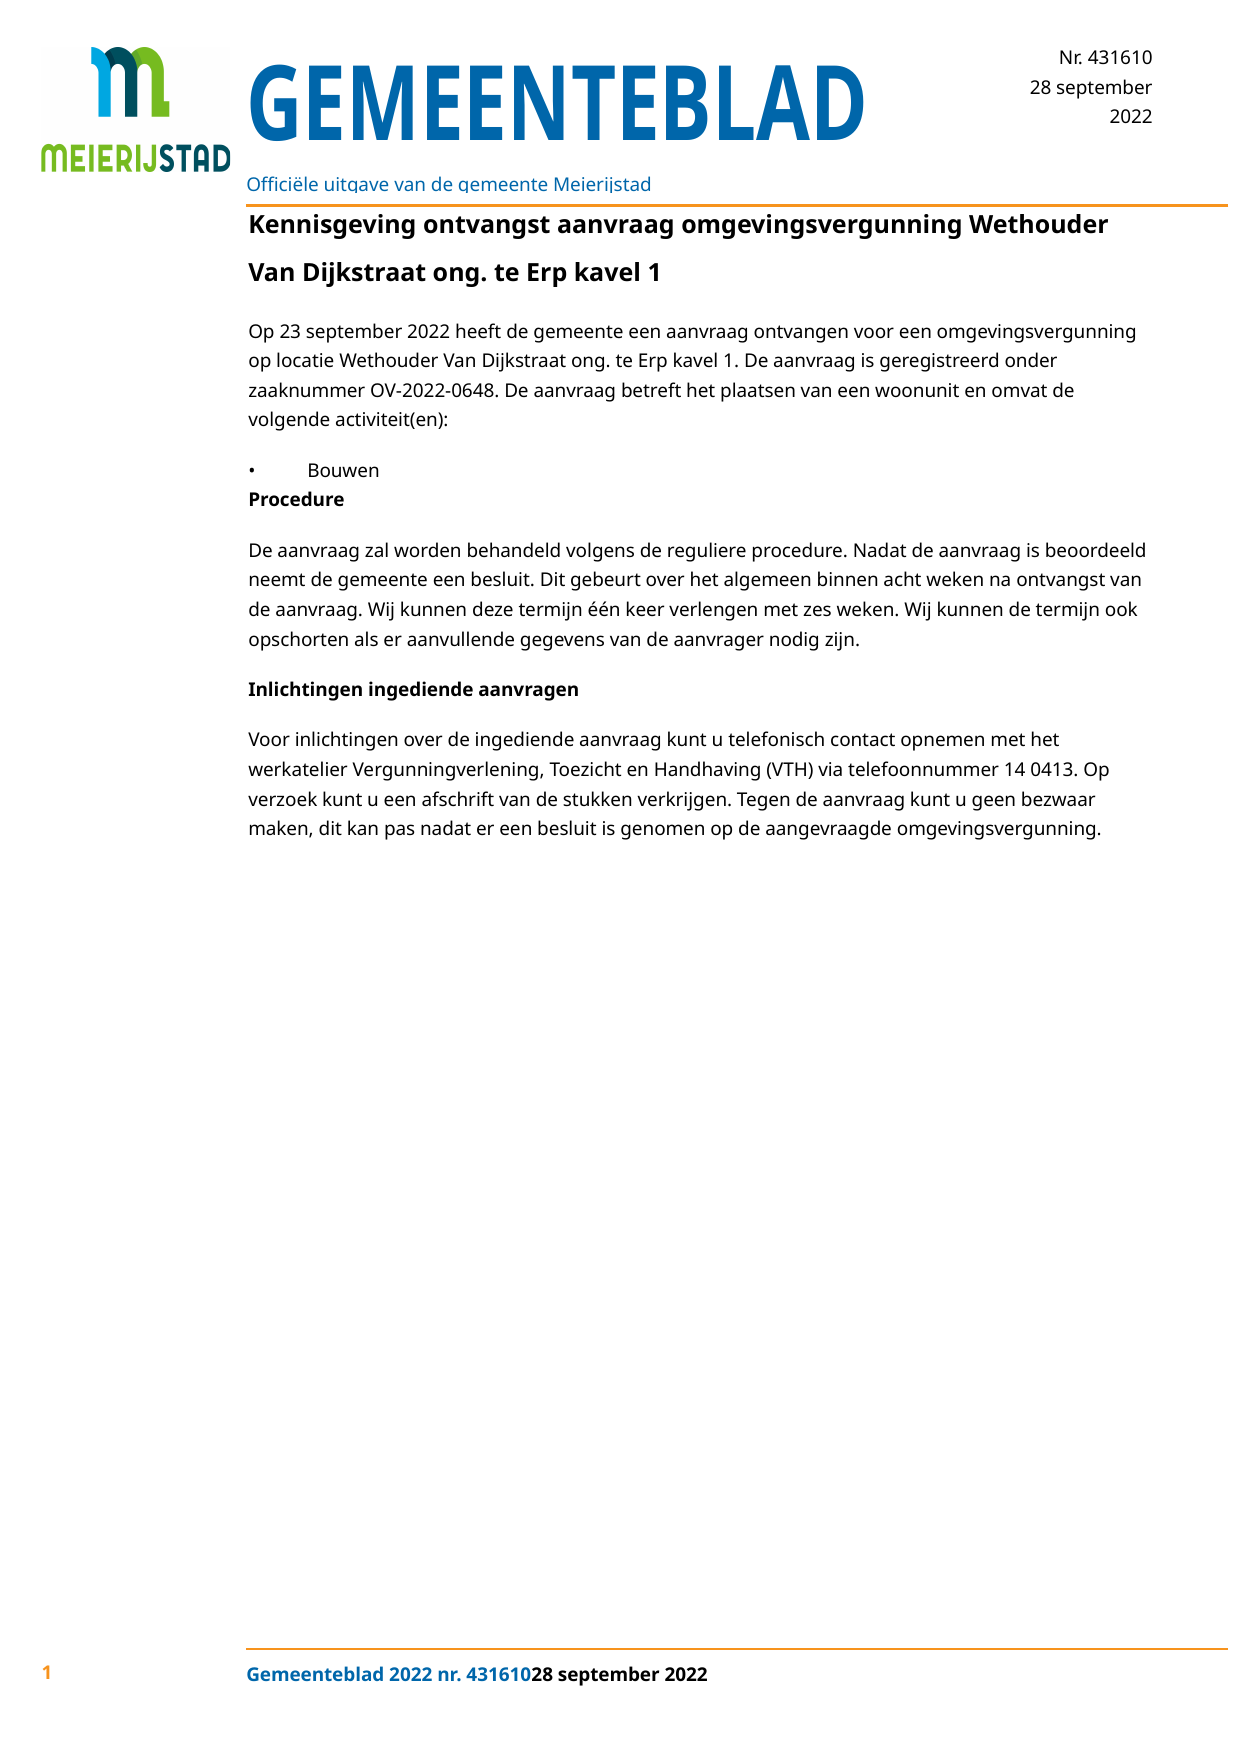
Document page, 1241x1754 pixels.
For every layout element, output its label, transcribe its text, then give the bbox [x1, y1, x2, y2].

text Inlichtingen ingediende aanvragen [248, 676, 1152, 702]
text Kennisgeving ontvangst aanvraag omgevingsvergunning Wethouder Van Dijkstraat ong. te Erp kavel 1 [248, 207, 1152, 288]
list Bouwen [248, 457, 1152, 483]
text De aanvraag zal worden behandeld volgens de reguliere procedure. Nadat de aanvraag is beoordeeld neemt de gemeente een besluit. Dit gebeurt over het algemeen binnen acht weken na ontvangst van de aanvraag. Wij kunnen deze termijn één keer verlengen met zes weken. Wij kunnen de termijn ook opschorten als er aanvullende gegevens van de aanvrager nodig zijn. [248, 537, 1152, 652]
text Op 23 september 2022 heeft de gemeente een aanvraag ontvangen voor een omgevingsvergunning op locatie Wethouder Van Dijkstraat ong. te Erp kavel 1. De aanvraag is geregistreerd onder zaaknummer OV-2022-0648. De aanvraag betreft het plaatsen van een woonunit en omvat de volgende activiteit(en): [248, 318, 1152, 432]
text Procedure [248, 487, 1152, 512]
picture [41, 47, 231, 172]
text Voor inlichtingen over de ingediende aanvraag kunt u telefonisch contact opnemen met het werkatelier Vergunningverlening, Toezicht en Handhaving (VTH) via telefoonnummer 14 0413. Op verzoek kunt u een afschrift van de stukken verkrijgen. Tegen de aanvraag kunt u geen bezwaar maken, dit kan pas nadat er een besluit is genomen op de aangevraagde omgevingsvergunning. [248, 727, 1152, 841]
